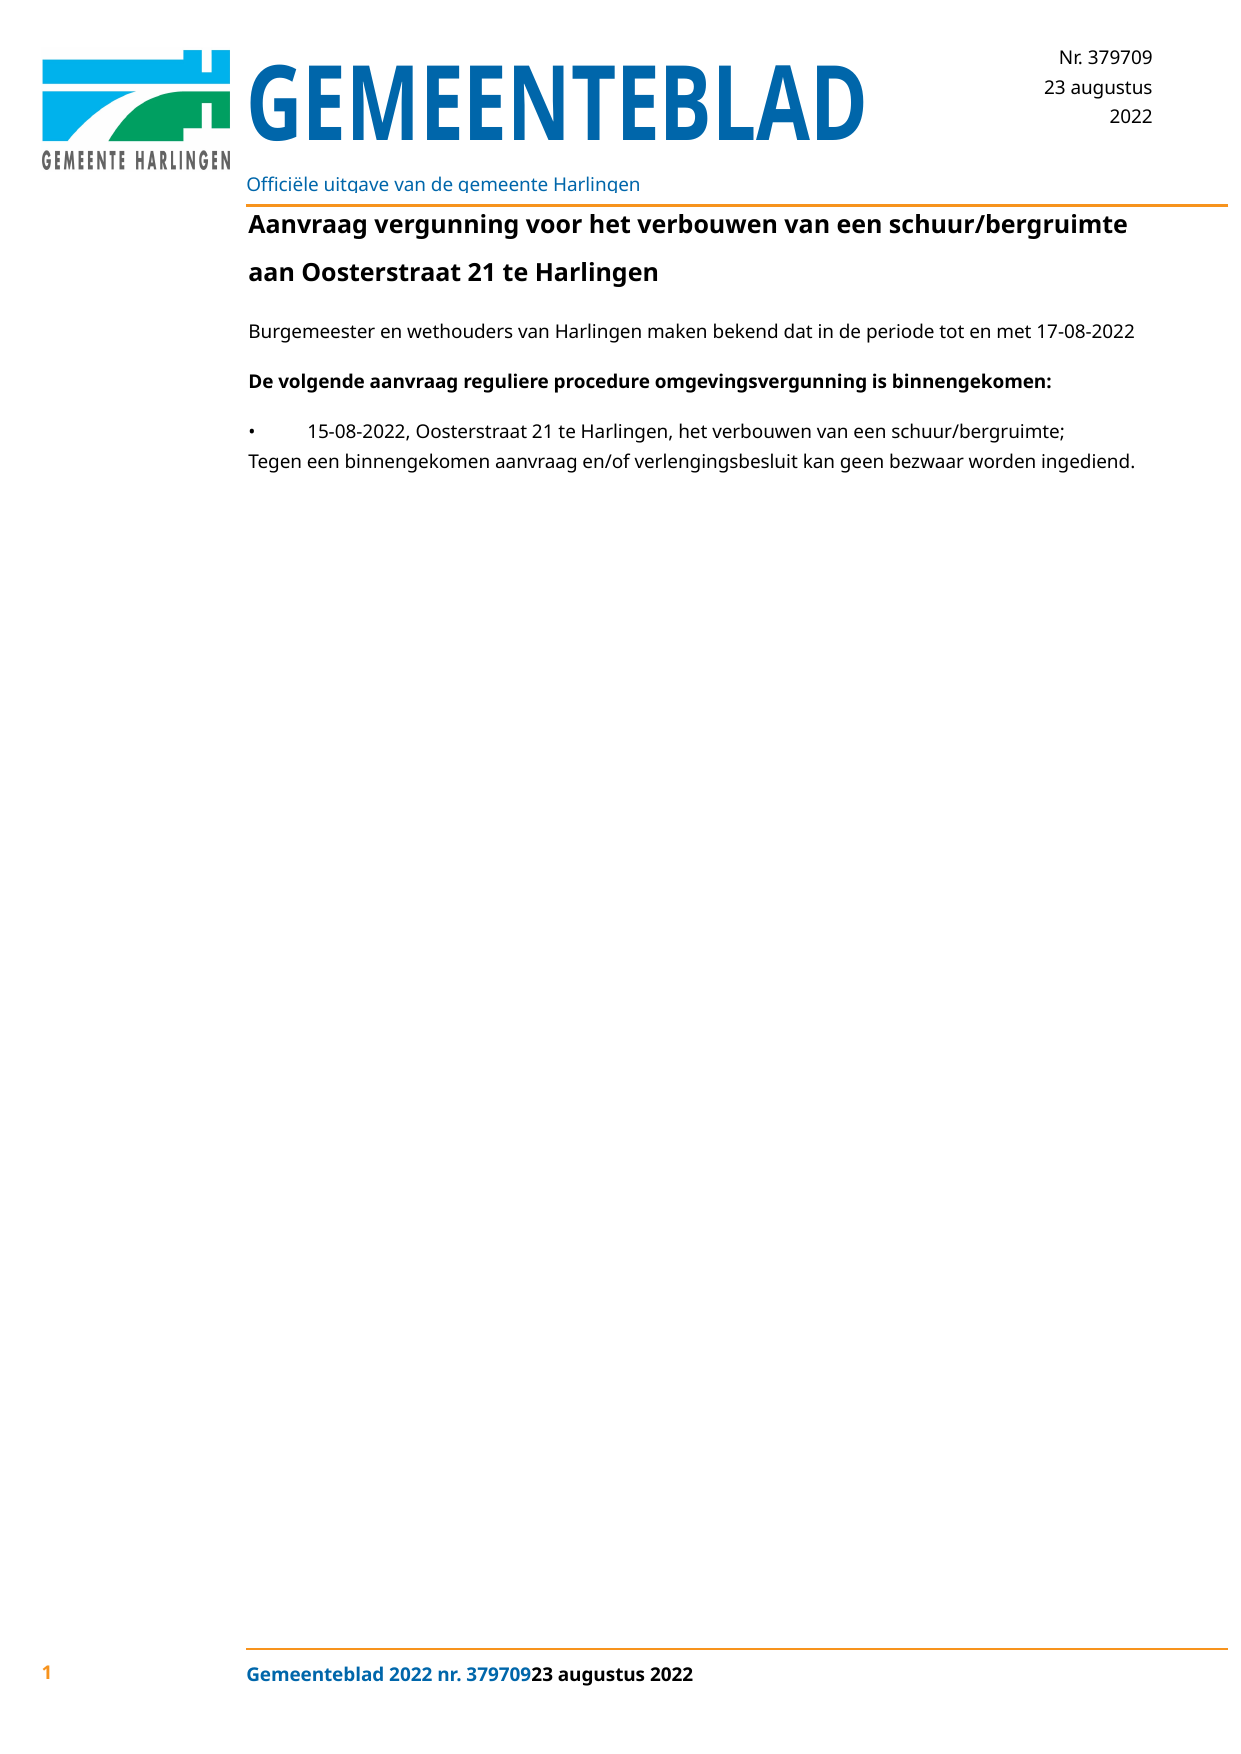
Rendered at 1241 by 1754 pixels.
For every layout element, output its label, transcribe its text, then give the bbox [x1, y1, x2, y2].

text Burgemeester en wethouders van Harlingen maken bekend dat in de periode tot en met 17-08-2022 [248, 318, 1152, 344]
text Aanvraag vergunning voor het verbouwen van een schuur/bergruimte aan Oosterstraat 21 te Harlingen [248, 207, 1152, 288]
list 15-08-2022, Oosterstraat 21 te Harlingen, het verbouwen van een schuur/bergruimte; [248, 419, 1152, 444]
text Tegen een binnengekomen aanvraag en/of verlengingsbesluit kan geen bezwaar worden ingediend. [248, 448, 1152, 474]
text De volgende aanvraag reguliere procedure omgevingsvergunning is binnengekomen: [248, 368, 1152, 394]
picture [41, 47, 231, 172]
